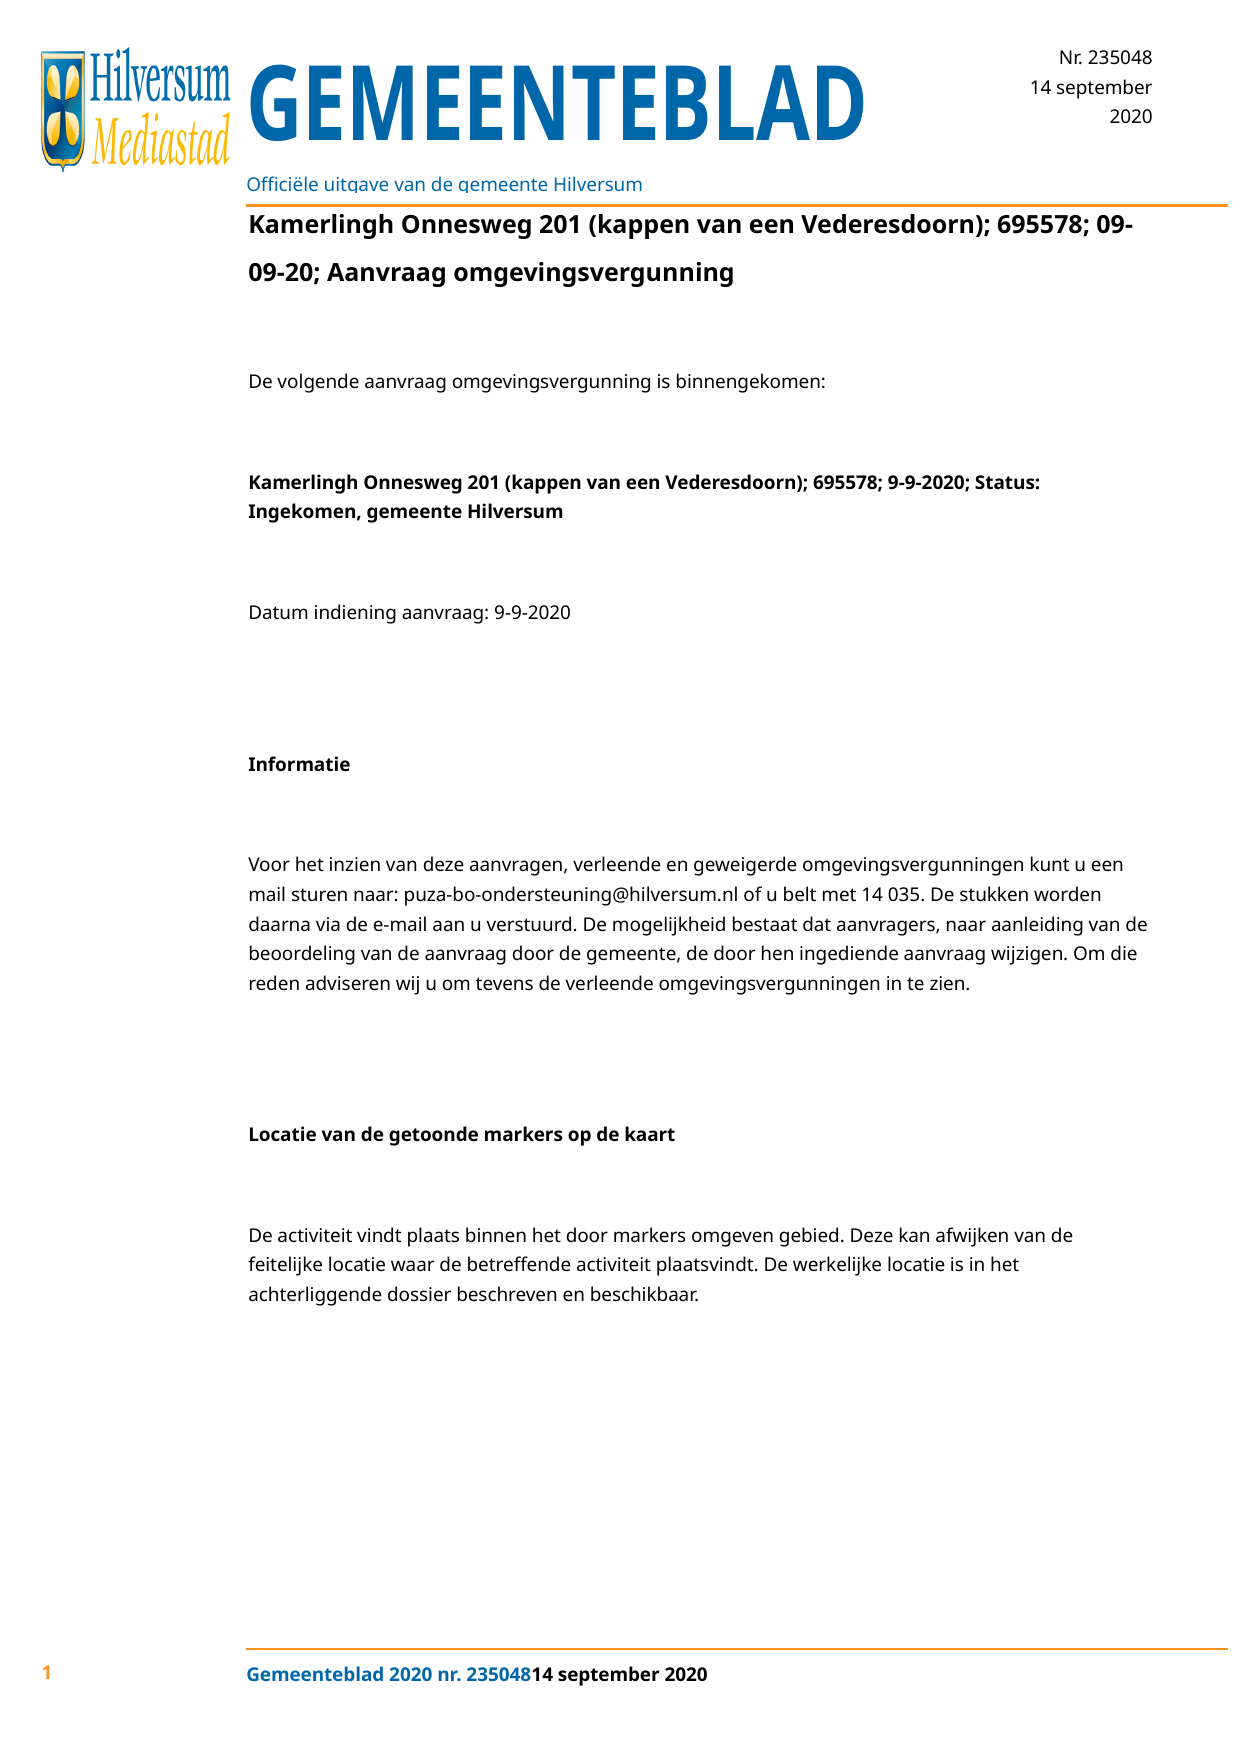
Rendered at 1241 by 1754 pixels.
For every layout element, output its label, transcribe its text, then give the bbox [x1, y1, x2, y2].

text Informatie [248, 751, 1152, 777]
text Kamerlingh Onnesweg 201 (kappen van een Vederesdoorn); 695578; 9-9-2020; Status: Ingekomen, gemeente Hilversum [248, 469, 1152, 524]
text De activiteit vindt plaats binnen het door markers omgeven gebied. Deze kan afwijken van de feitelijke locatie waar de betreffende activiteit plaatsvindt. De werkelijke locatie is in het achterliggende dossier beschreven en beschikbaar. [248, 1222, 1152, 1307]
picture [41, 47, 231, 172]
text Datum indiening aanvraag: 9-9-2020 [248, 599, 1152, 625]
text De volgende aanvraag omgevingsvergunning is binnengekomen: [248, 368, 1152, 394]
text Locatie van de getoonde markers op de kaart [248, 1121, 1152, 1147]
text Kamerlingh Onnesweg 201 (kappen van een Vederesdoorn); 695578; 09-09-20; Aanvraag omgevingsvergunning [248, 207, 1152, 288]
text Voor het inzien van deze aanvragen, verleende en geweigerde omgevingsvergunningen kunt u een mail sturen naar: puza-bo-ondersteuning@hilversum.nl of u belt met 14 035. De stukken worden daarna via de e-mail aan u verstuurd. De mogelijkheid bestaat dat aanvragers, naar aanleiding van de beoordeling van de aanvraag door de gemeente, de door hen ingediende aanvraag wijzigen. Om die reden adviseren wij u om tevens de verleende omgevingsvergunningen in te zien. [248, 852, 1152, 996]
